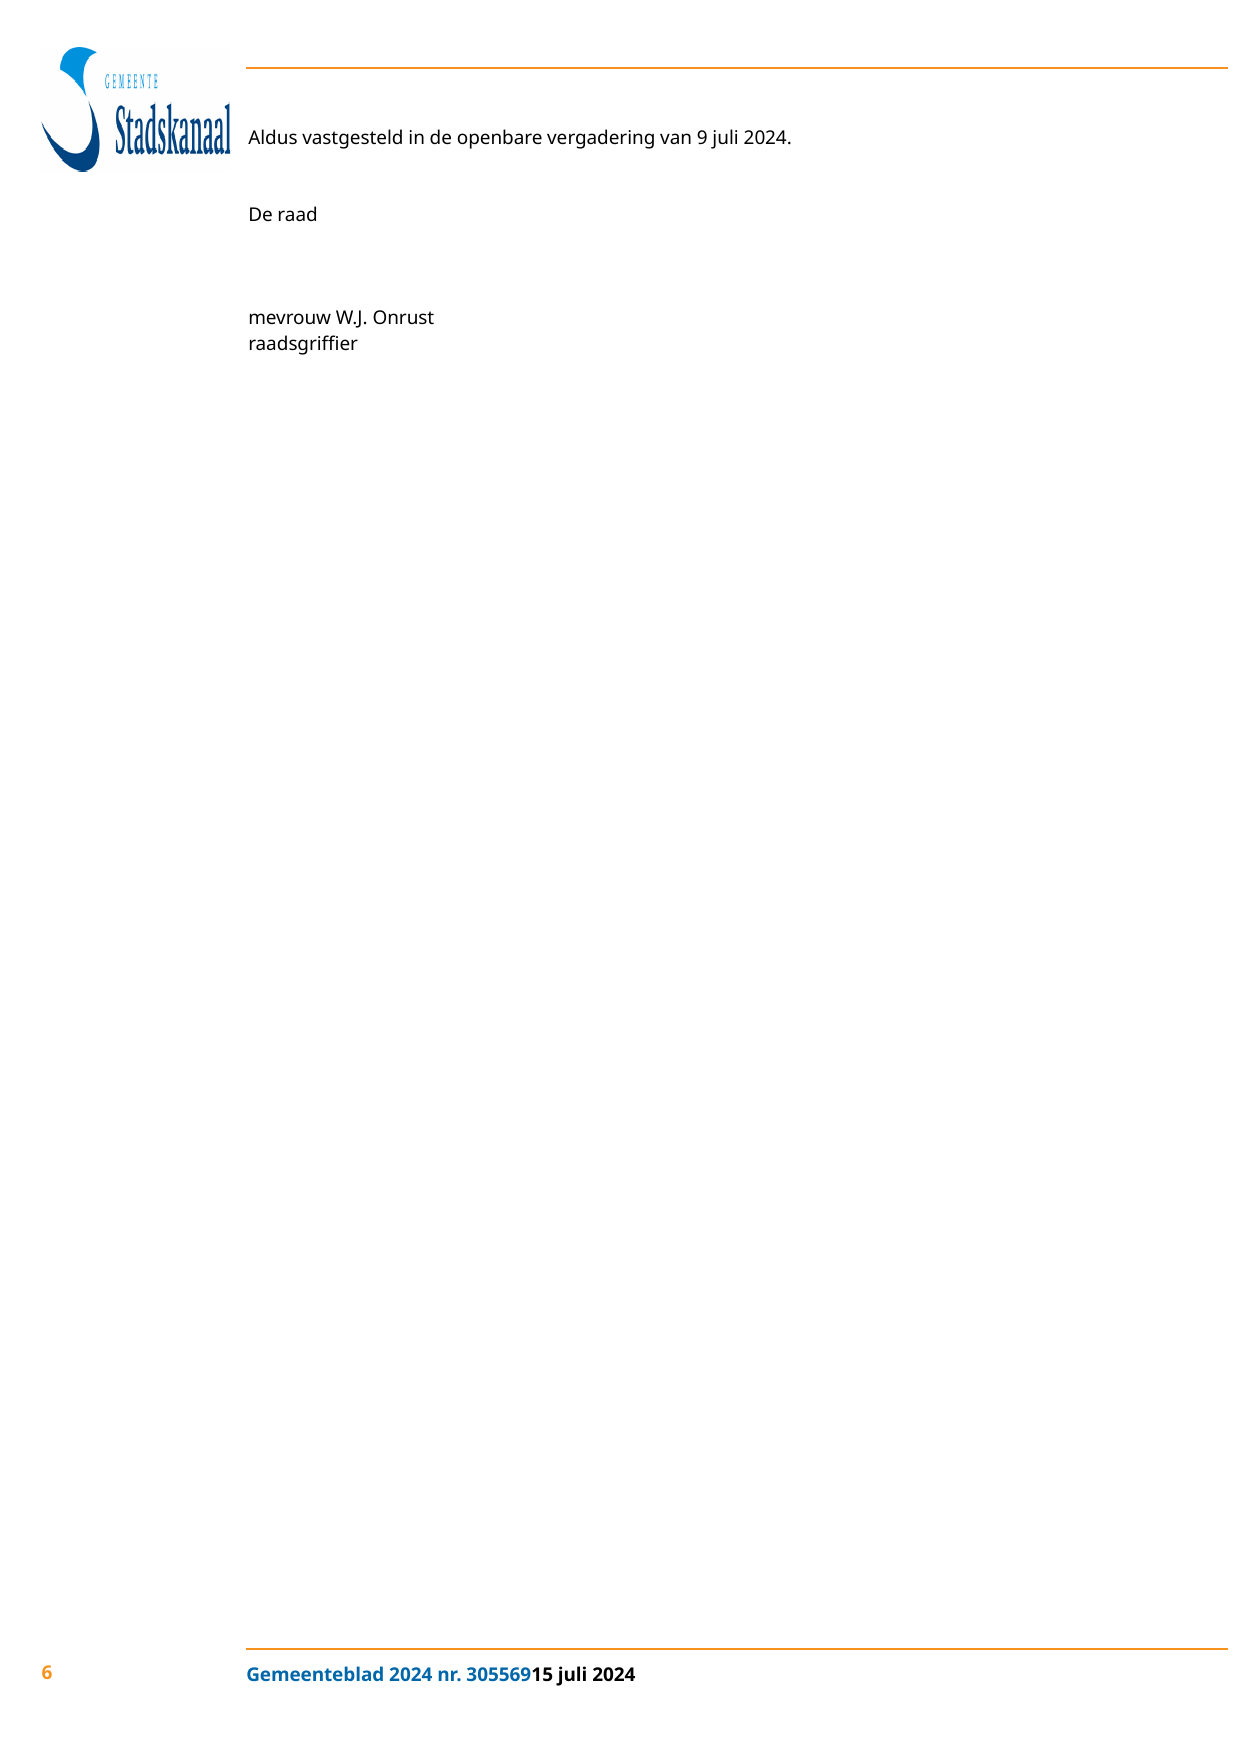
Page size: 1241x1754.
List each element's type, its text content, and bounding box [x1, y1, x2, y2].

text mevrouw W.J. Onrust [248, 304, 1152, 330]
text raadsgriffier [248, 330, 1152, 356]
picture [41, 47, 231, 172]
text De raad [248, 202, 1152, 227]
text Aldus vastgesteld in de openbare vergadering van 9 juli 2024. [248, 124, 1152, 150]
